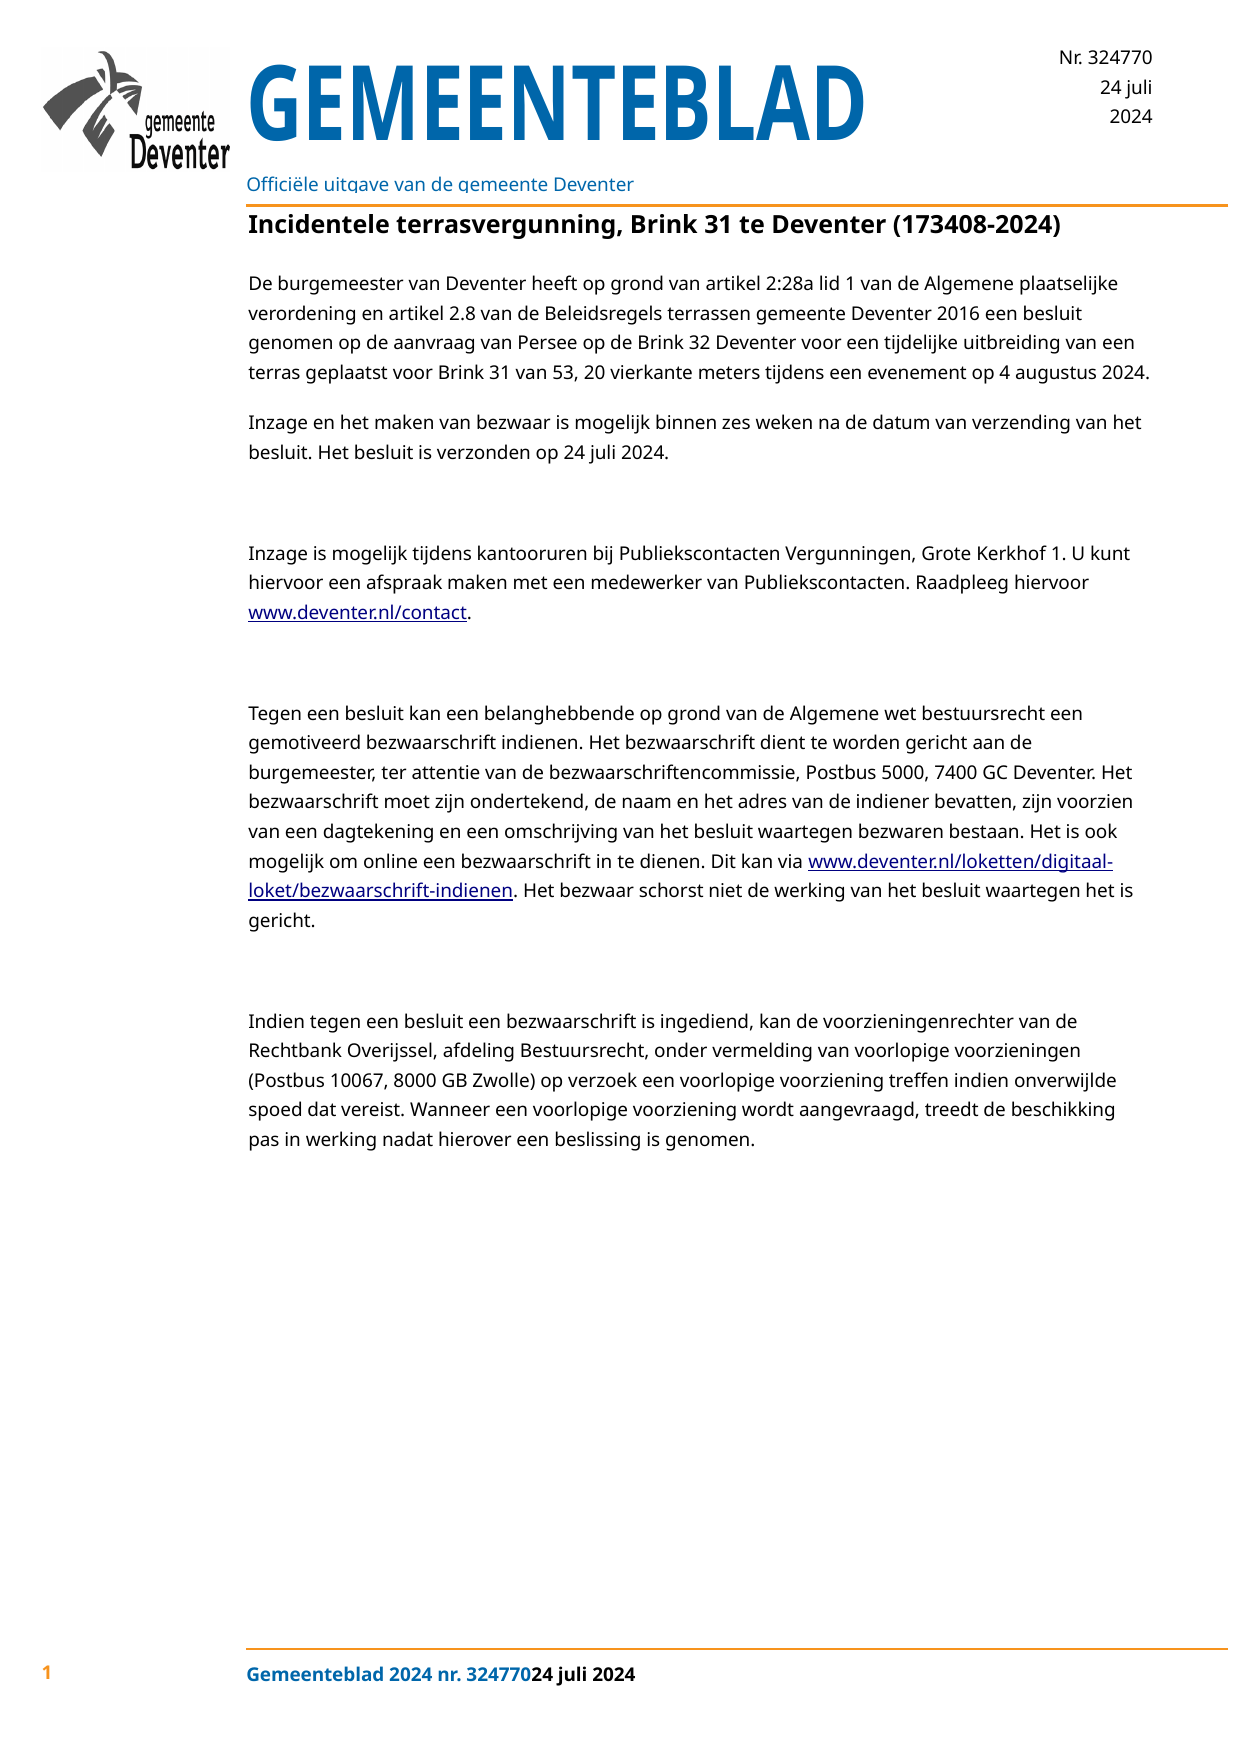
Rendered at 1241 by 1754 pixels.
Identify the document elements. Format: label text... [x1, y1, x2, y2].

text De burgemeester van Deventer heeft op grond van artikel 2:28a lid 1 van de Algemene plaatselijke verordening en artikel 2.8 van de Beleidsregels terrassen gemeente Deventer 2016 een besluit genomen op de aanvraag van Persee op de Brink 32 Deventer voor een tijdelijke uitbreiding van een terras geplaatst voor Brink 31 van 53, 20 vierkante meters tijdens een evenement op 4 augustus 2024. [248, 270, 1152, 385]
text Incidentele terrasvergunning, Brink 31 te Deventer (173408-2024) [248, 207, 1152, 241]
text Indien tegen een besluit een bezwaarschrift is ingediend, kan de voorzieningenrechter van de Rechtbank Overijssel, afdeling Bestuursrecht, onder vermelding van voorlopige voorzieningen (Postbus 10067, 8000 GB Zwolle) op verzoek een voorlopige voorziening treffen indien onverwijlde spoed dat vereist. Wanneer een voorlopige voorziening wordt aangevraagd, treedt de beschikking pas in werking nadat hierover een beslissing is genomen. [248, 1008, 1152, 1152]
text Inzage en het maken van bezwaar is mogelijk binnen zes weken na de datum van verzending van het besluit. Het besluit is verzonden op 24 juli 2024. [248, 409, 1152, 465]
picture [41, 47, 231, 172]
text Tegen een besluit kan een belanghebbende op grond van de Algemene wet bestuursrecht een gemotiveerd bezwaarschrift indienen. Het bezwaarschrift dient te worden gericht aan de burgemeester, ter attentie van de bezwaarschriftencommissie, Postbus 5000, 7400 GC Deventer. Het bezwaarschrift moet zijn ondertekend, de naam en het adres van de indiener bevatten, zijn voorzien van een dagtekening en een omschrijving van het besluit waartegen bezwaren bestaan. Het is ook mogelijk om online een bezwaarschrift in te dienen. Dit kan via www.deventer.nl/loketten/digitaal-loket/bezwaarschrift-indienen. Het bezwaar schorst niet de werking van het besluit waartegen het is gericht. [248, 700, 1152, 933]
text Inzage is mogelijk tijdens kantooruren bij Publiekscontacten Vergunningen, Grote Kerkhof 1. U kunt hiervoor een afspraak maken met een medewerker van Publiekscontacten. Raadpleeg hiervoor www.deventer.nl/contact. [248, 540, 1152, 625]
